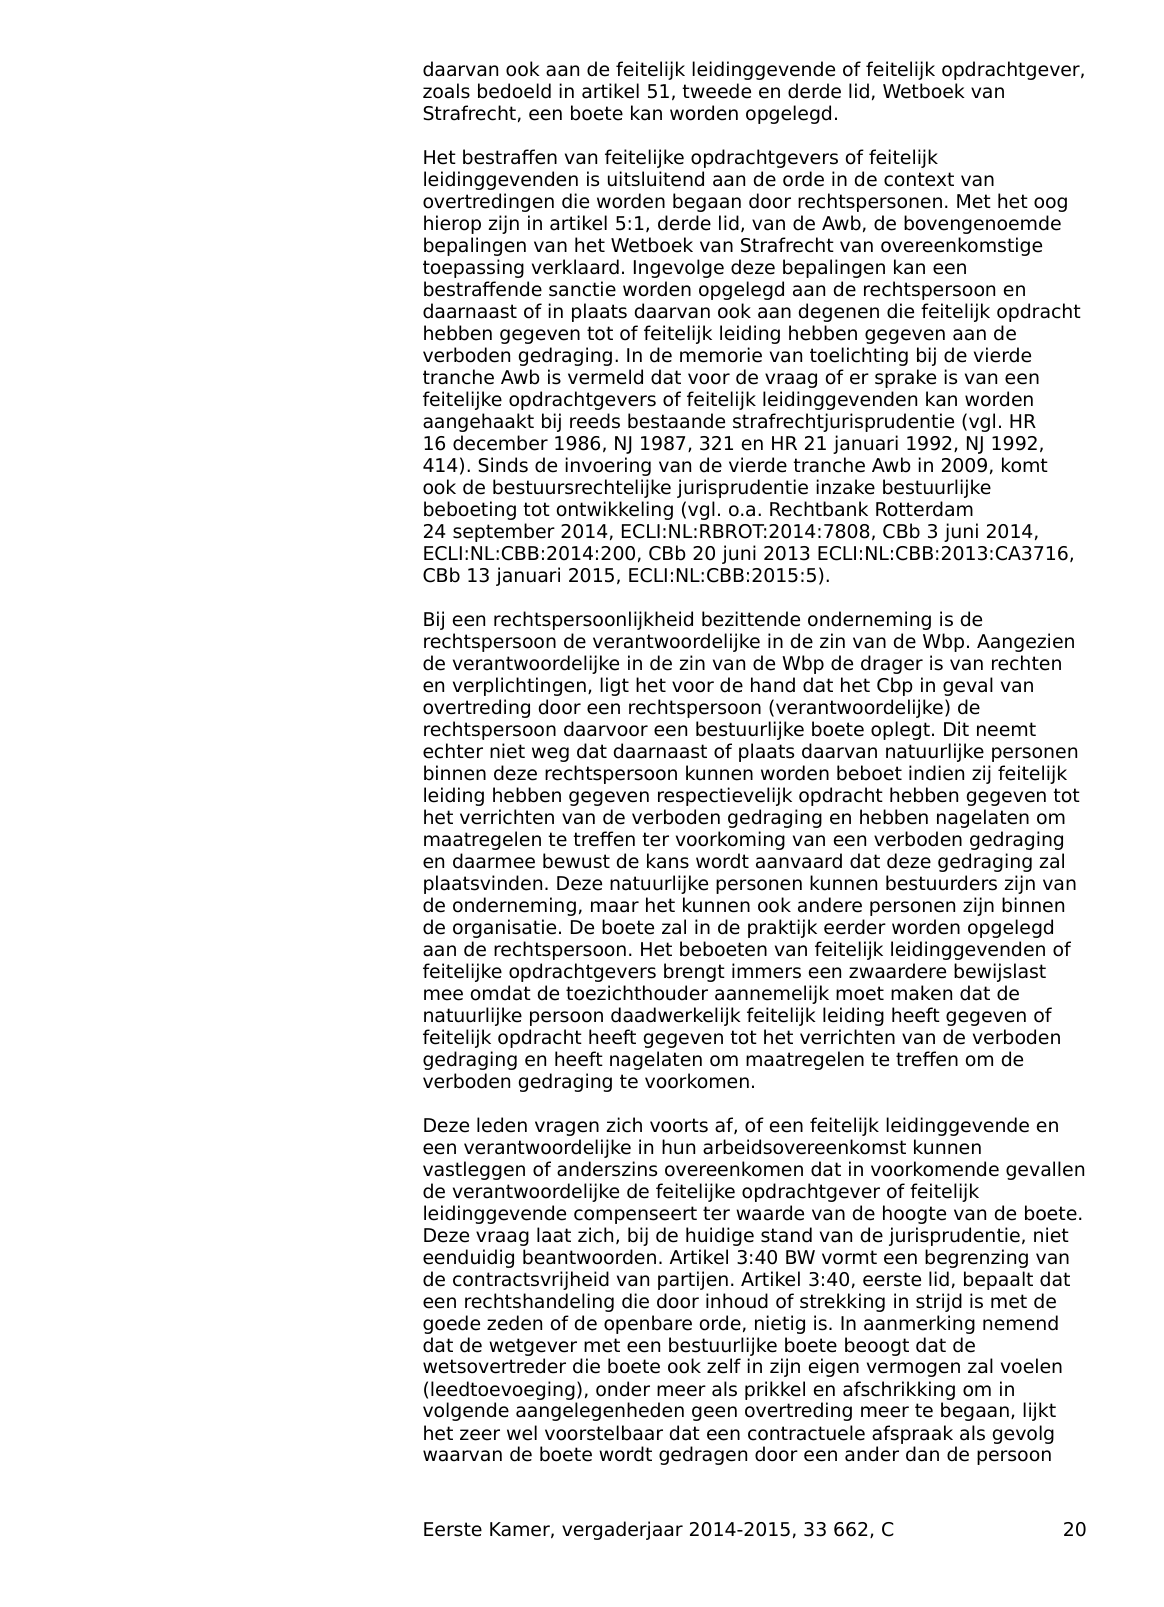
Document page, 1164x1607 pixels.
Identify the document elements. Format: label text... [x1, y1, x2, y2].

text Bij een rechtspersoonlijkheid bezittende onderneming is de rechtspersoon de verantwoordelijke in de zin van de Wbp. Aangezien de verantwoordelijke in de zin van de Wbp de drager is van rechten en verplichtingen, ligt het voor de hand dat het Cbp in geval van overtreding door een rechtspersoon (verantwoordelijke) de rechtspersoon daarvoor een bestuurlijke boete oplegt. Dit neemt echter niet weg dat daarnaast of plaats daarvan natuurlijke personen binnen deze rechtspersoon kunnen worden beboet indien zij feitelijk leiding hebben gegeven respectievelijk opdracht hebben gegeven tot het verrichten van de verboden gedraging en hebben nagelaten om maatregelen te treffen ter voorkoming van een verboden gedraging en daarmee bewust de kans wordt aanvaard dat deze gedraging zal plaatsvinden. Deze natuurlijke personen kunnen bestuurders zijn van de onderneming, maar het kunnen ook andere personen zijn binnen de organisatie. De boete zal in de praktijk eerder worden opgelegd aan de rechtspersoon. Het beboeten van feitelijk leidinggevenden of feitelijke opdrachtgevers brengt immers een zwaardere bewijslast mee omdat de toezichthouder aannemelijk moet maken dat de natuurlijke persoon daadwerkelijk feitelijk leiding heeft gegeven of feitelijk opdracht heeft gegeven tot het verrichten van de verboden gedraging en heeft nagelaten om maatregelen te treffen om de verboden gedraging te voorkomen. [422, 609, 1087, 1092]
text daarvan ook aan de feitelijk leidinggevende of feitelijk opdrachtgever, zoals bedoeld in artikel 51, tweede en derde lid, Wetboek van Strafrecht, een boete kan worden opgelegd. [422, 59, 1087, 125]
text Deze leden vragen zich voorts af, of een feitelijk leidinggevende en een verantwoordelijke in hun arbeidsovereenkomst kunnen vastleggen of anderszins overeenkomen dat in voorkomende gevallen de verantwoordelijke de feitelijke opdrachtgever of feitelijk leidinggevende compenseert ter waarde van de hoogte van de boete. Deze vraag laat zich, bij de huidige stand van de jurisprudentie, niet eenduidig beantwoorden. Artikel 3:40 BW vormt een begrenzing van de contractsvrijheid van partijen. Artikel 3:40, eerste lid, bepaalt dat een rechtshandeling die door inhoud of strekking in strijd is met de goede zeden of de openbare orde, nietig is. In aanmerking nemend dat de wetgever met een bestuurlijke boete beoogt dat de wetsovertreder die boete ook zelf in zijn eigen vermogen zal voelen (leedtoevoeging), onder meer als prikkel en afschrikking om in volgende aangelegenheden geen overtreding meer te begaan, lijkt het zeer wel voorstelbaar dat een contractuele afspraak als gevolg waarvan de boete wordt gedragen door een ander dan de persoon [422, 1115, 1087, 1466]
text Het bestraffen van feitelijke opdrachtgevers of feitelijk leidinggevenden is uitsluitend aan de orde in de context van overtredingen die worden begaan door rechtspersonen. Met het oog hierop zijn in artikel 5:1, derde lid, van de Awb, de bovengenoemde bepalingen van het Wetboek van Strafrecht van overeenkomstige toepassing verklaard. Ingevolge deze bepalingen kan een bestraffende sanctie worden opgelegd aan de rechtspersoon en daarnaast of in plaats daarvan ook aan degenen die feitelijk opdracht hebben gegeven tot of feitelijk leiding hebben gegeven aan de verboden gedraging. In de memorie van toelichting bij de vierde tranche Awb is vermeld dat voor de vraag of er sprake is van een feitelijke opdrachtgevers of feitelijk leidinggevenden kan worden aangehaakt bij reeds bestaande strafrechtjurisprudentie (vgl. HR 16 december 1986, NJ 1987, 321 en HR 21 januari 1992, NJ 1992, 414). Sinds de invoering van de vierde tranche Awb in 2009, komt ook de bestuursrechtelijke jurisprudentie inzake bestuurlijke beboeting tot ontwikkeling (vgl. o.a. Rechtbank Rotterdam 24 september 2014, ECLI:NL:RBROT:2014:7808, CBb 3 juni 2014, ECLI:NL:CBB:2014:200, CBb 20 juni 2013 ECLI:NL:CBB:2013:CA3716, CBb 13 januari 2015, ECLI:NL:CBB:2015:5). [422, 147, 1087, 587]
